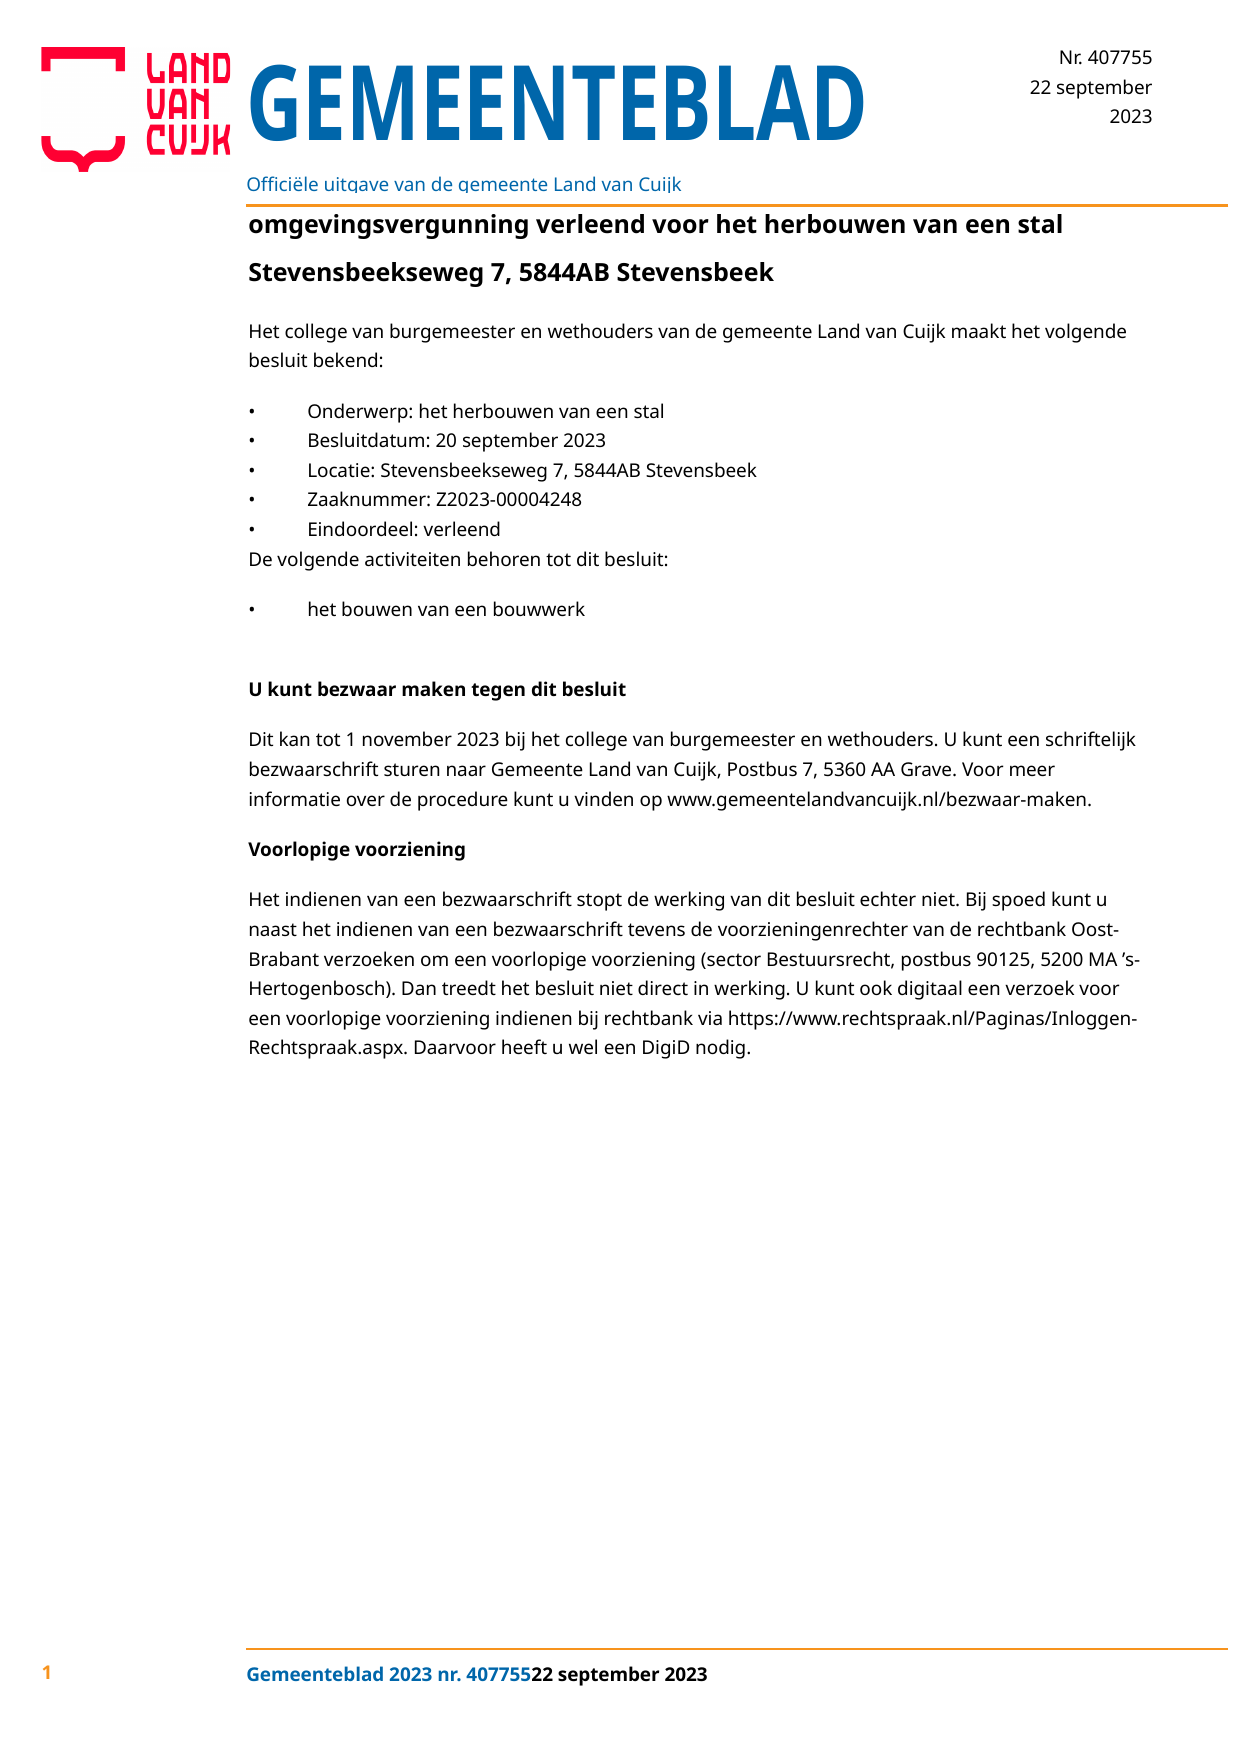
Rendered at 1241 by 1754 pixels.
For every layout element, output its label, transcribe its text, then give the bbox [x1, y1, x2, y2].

list Locatie: Stevensbeekseweg 7, 5844AB Stevensbeek [248, 457, 1152, 483]
list Onderwerp: het herbouwen van een stal [248, 398, 1152, 424]
list Zaaknummer: Z2023-00004248 [248, 487, 1152, 512]
text Het college van burgemeester en wethouders van de gemeente Land van Cuijk maakt het volgende besluit bekend: [248, 318, 1152, 373]
list Eindoordeel: verleend [248, 516, 1152, 542]
list Besluitdatum: 20 september 2023 [248, 427, 1152, 453]
text De volgende activiteiten behoren tot dit besluit: [248, 546, 1152, 572]
picture [41, 47, 231, 172]
text U kunt bezwaar maken tegen dit besluit [248, 676, 1152, 702]
text omgevingsvergunning verleend voor het herbouwen van een stal Stevensbeekseweg 7, 5844AB Stevensbeek [248, 207, 1152, 288]
text Het indienen van een bezwaarschrift stopt de werking van dit besluit echter niet. Bij spoed kunt u naast het indienen van een bezwaarschrift tevens de voorzieningenrechter van de rechtbank Oost-Brabant verzoeken om een voorlopige voorziening (sector Bestuursrecht, postbus 90125, 5200 MA ’s-Hertogenbosch). Dan treedt het besluit niet direct in werking. U kunt ook digitaal een verzoek voor een voorlopige voorziening indienen bij rechtbank via https://www.rechtspraak.nl/Paginas/Inloggen-Rechtspraak.aspx. Daarvoor heeft u wel een DigiD nodig. [248, 887, 1152, 1060]
text Voorlopige voorziening [248, 836, 1152, 862]
text Dit kan tot 1 november 2023 bij het college van burgemeester en wethouders. U kunt een schriftelijk bezwaarschrift sturen naar Gemeente Land van Cuijk, Postbus 7, 5360 AA Grave. Voor meer informatie over de procedure kunt u vinden op www.gemeentelandvancuijk.nl/bezwaar-maken. [248, 727, 1152, 812]
list het bouwen van een bouwwerk [248, 596, 1152, 622]
